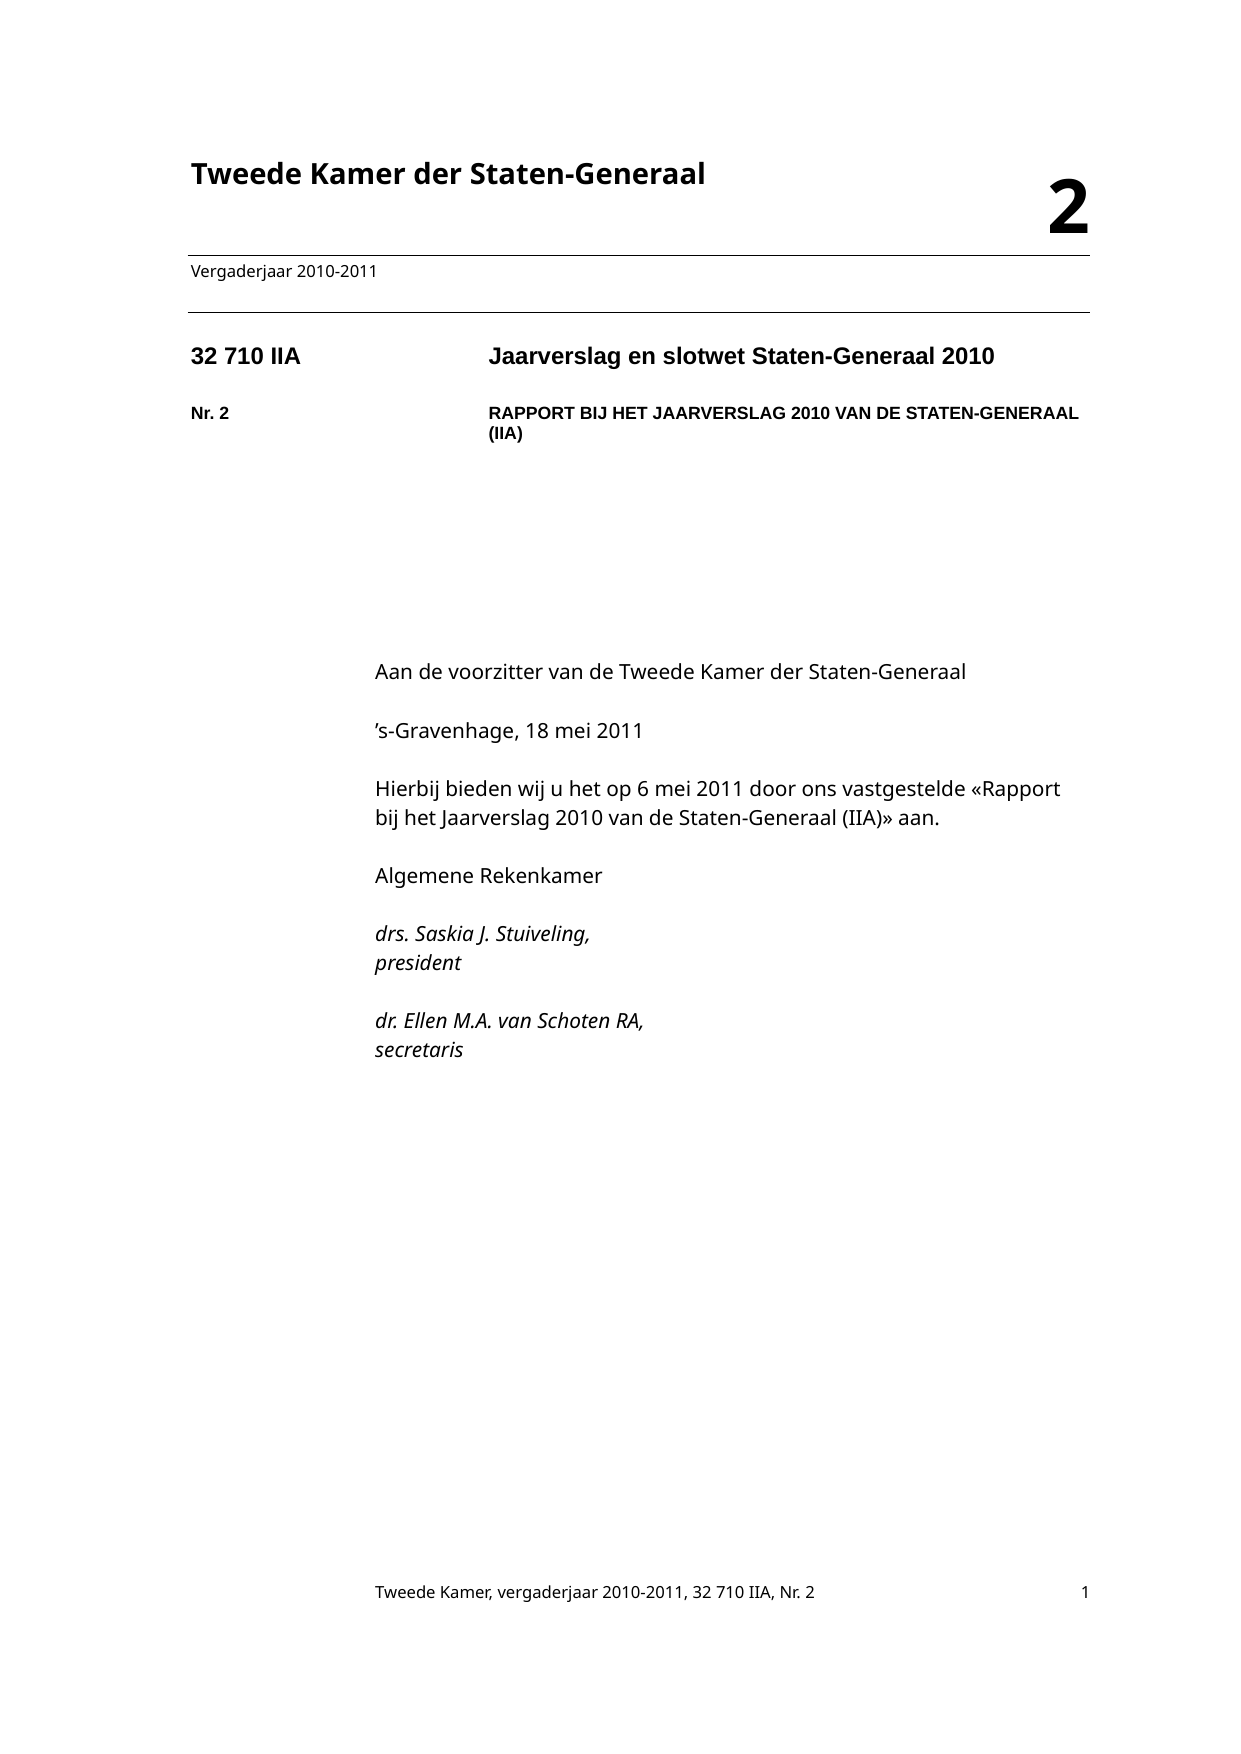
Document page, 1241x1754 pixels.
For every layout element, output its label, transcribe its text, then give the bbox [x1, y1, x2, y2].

table_cell Nr. 2 [188, 399, 485, 539]
text Hierbij bieden wij u het op 6 mei 2011 door ons vastgestelde «Rapport bij het Jaarverslag 2010 van de Staten-Generaal (IIA)» aan. [375, 774, 1090, 831]
text Aan de voorzitter van de Tweede Kamer der Staten-Generaal [375, 657, 1090, 686]
table_header 2 [910, 150, 1090, 255]
text ’s-Gravenhage, 18 mei 2011 [375, 716, 1090, 744]
table_cell [485, 256, 1090, 312]
table_cell 32 710 IIA [188, 339, 485, 399]
text dr. Ellen M.A. van Schoten RA, [375, 1006, 1090, 1035]
text president [375, 948, 1090, 976]
table_header Tweede Kamer der Staten-Generaal [188, 150, 909, 255]
text secretaris [375, 1035, 1090, 1063]
text Algemene Rekenkamer [375, 861, 1090, 889]
table_cell Vergaderjaar 2010-2011 [188, 256, 485, 312]
table_cell Jaarverslag en slotwet Staten-Generaal 2010 [485, 339, 1090, 399]
table_cell [188, 313, 485, 339]
text drs. Saskia J. Stuiveling, [375, 919, 1090, 948]
table_cell RAPPORT BIJ HET JAARVERSLAG 2010 VAN DE STATEN-GENERAAL (IIA) [485, 399, 1090, 539]
table_cell [485, 313, 1090, 339]
